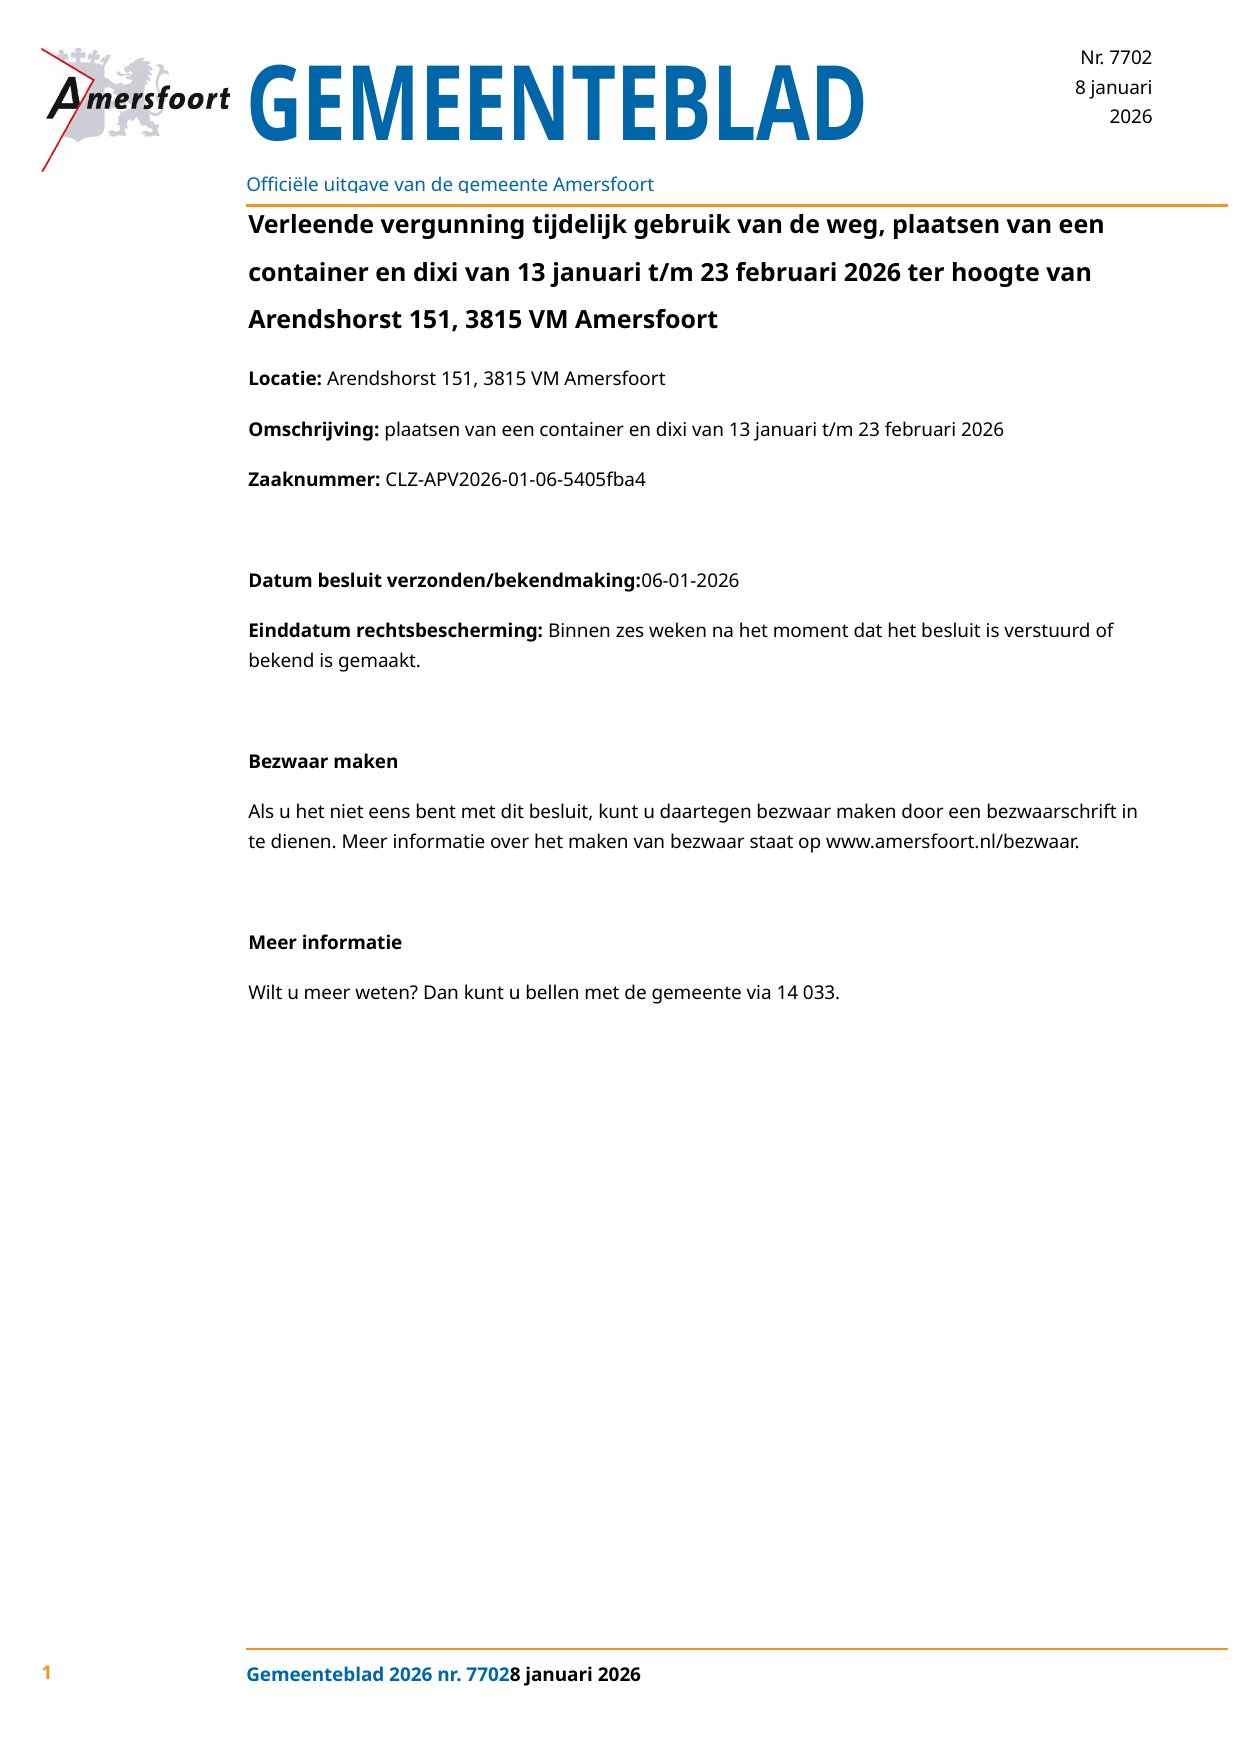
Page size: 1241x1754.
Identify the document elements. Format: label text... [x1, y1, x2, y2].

picture [41, 47, 231, 172]
text Zaaknummer: CLZ-APV2026-01-06-5405fba4 [248, 466, 1152, 492]
text Meer informatie [248, 929, 1152, 954]
text Datum besluit verzonden/bekendmaking:06-01-2026 [248, 567, 1152, 593]
text Wilt u meer weten? Dan kunt u bellen met de gemeente via 14 033. [248, 979, 1152, 1005]
text Als u het niet eens bent met dit besluit, kunt u daartegen bezwaar maken door een bezwaarschrift in te dienen. Meer informatie over het maken van bezwaar staat op www.amersfoort.nl/bezwaar. [248, 798, 1152, 854]
text Einddatum rechtsbescherming: Binnen zes weken na het moment dat het besluit is verstuurd of bekend is gemaakt. [248, 618, 1152, 673]
text Verleende vergunning tijdelijk gebruik van de weg, plaatsen van een container en dixi van 13 januari t/m 23 februari 2026 ter hoogte van Arendshorst 151, 3815 VM Amersfoort [248, 207, 1152, 336]
text Bezwaar maken [248, 748, 1152, 774]
text Locatie: Arendshorst 151, 3815 VM Amersfoort [248, 366, 1152, 391]
text Omschrijving: plaatsen van een container en dixi van 13 januari t/m 23 februari 2026 [248, 416, 1152, 442]
